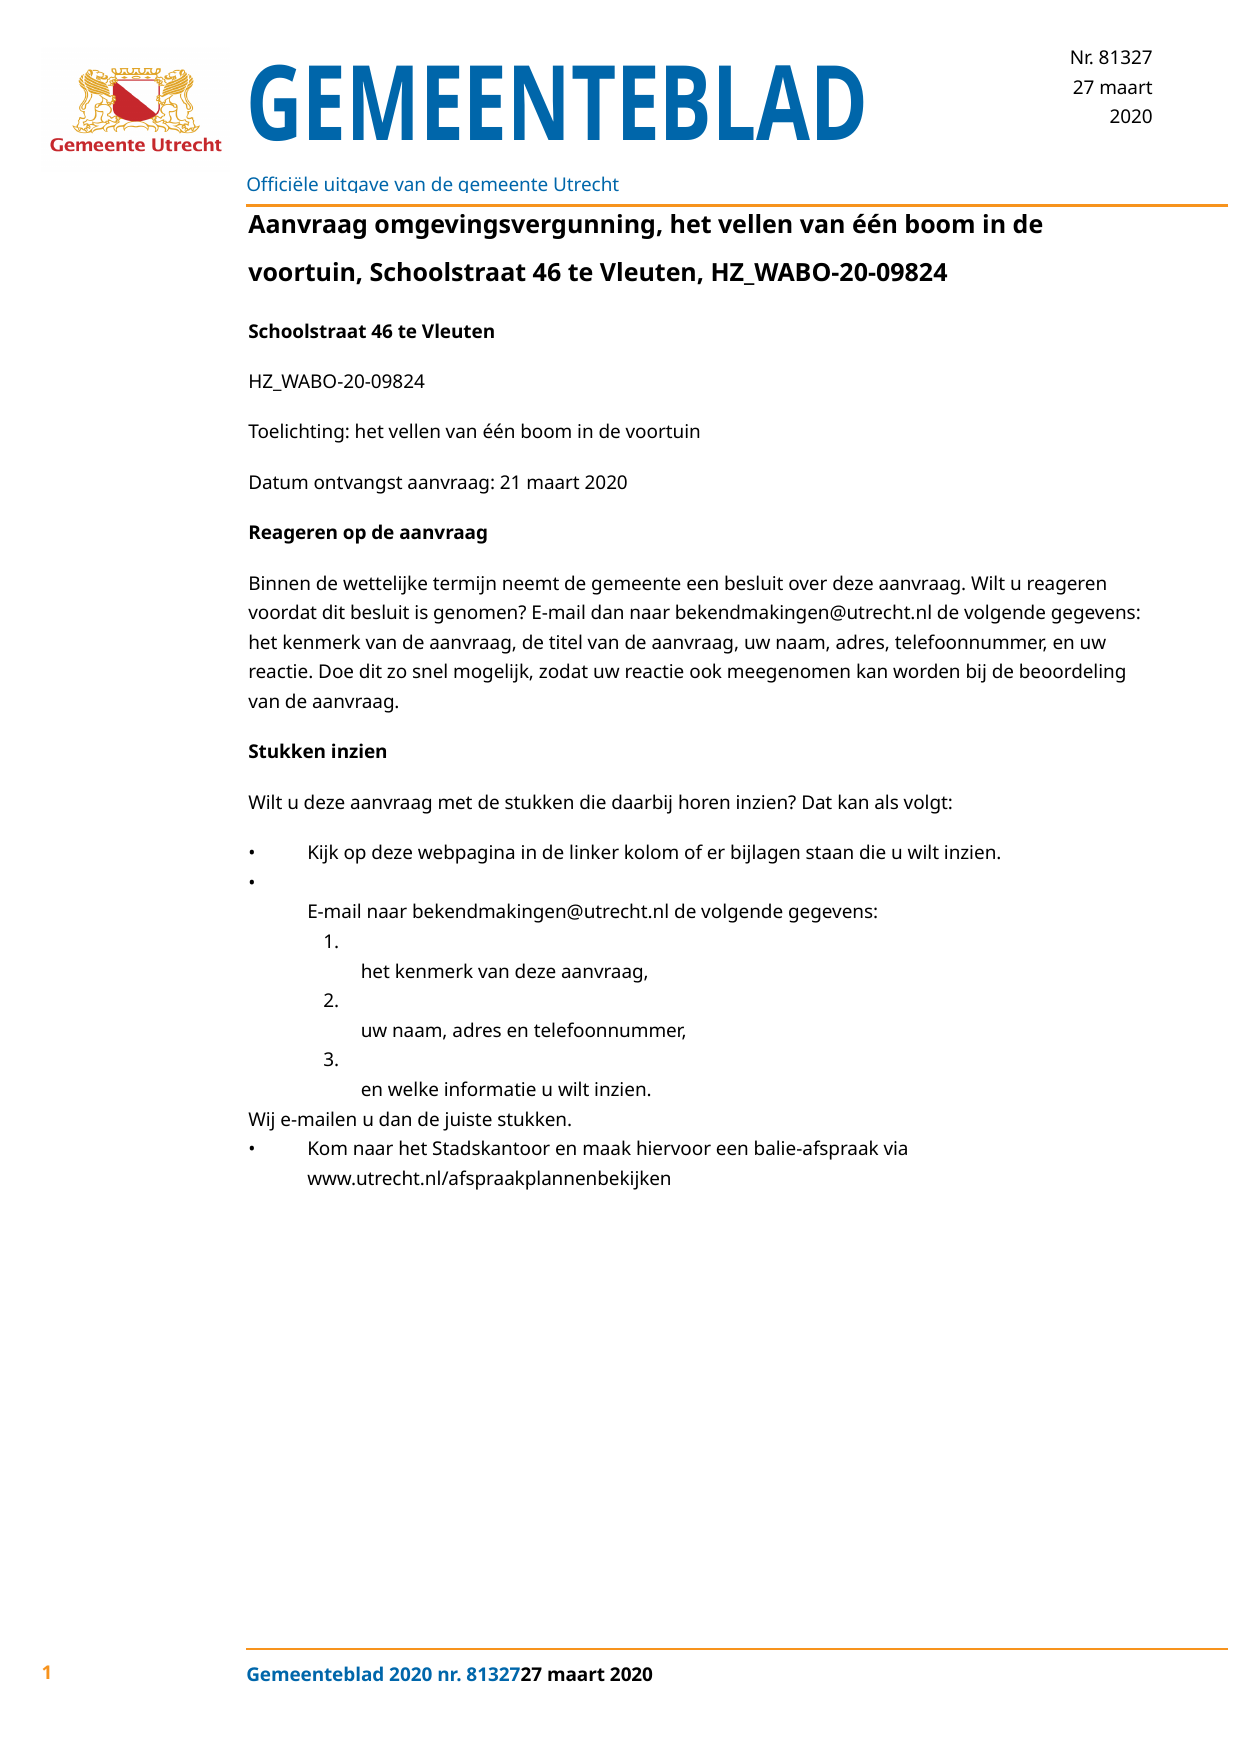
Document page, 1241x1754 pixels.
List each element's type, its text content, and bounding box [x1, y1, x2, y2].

text Schoolstraat 46 te Vleuten [248, 318, 1152, 344]
list het kenmerk van deze aanvraag, [323, 958, 1152, 984]
text Binnen de wettelijke termijn neemt de gemeente een besluit over deze aanvraag. Wilt u reageren voordat dit besluit is genomen? E-mail dan naar bekendmakingen@utrecht.nl de volgende gegevens: het kenmerk van de aanvraag, de titel van de aanvraag, uw naam, adres, telefoonnummer, en uw reactie. Doe dit zo snel mogelijk, zodat uw reactie ook meegenomen kan worden bij de beoordeling van de aanvraag. [248, 570, 1152, 714]
text Reageren op de aanvraag [248, 519, 1152, 545]
text Toelichting: het vellen van één boom in de voortuin [248, 419, 1152, 444]
text HZ_WABO-20-09824 [248, 368, 1152, 394]
list en welke informatie u wilt inzien. [323, 1076, 1152, 1102]
list Kijk op deze webpagina in de linker kolom of er bijlagen staan die u wilt inzien. [248, 839, 1152, 865]
list uw naam, adres en telefoonnummer, [323, 1017, 1152, 1043]
picture [41, 47, 231, 172]
list E-mail naar bekendmakingen@utrecht.nl de volgende gegevens: [248, 899, 1152, 924]
text Datum ontvangst aanvraag: 21 maart 2020 [248, 469, 1152, 495]
text Aanvraag omgevingsvergunning, het vellen van één boom in de voortuin, Schoolstraat 46 te Vleuten, HZ_WABO-20-09824 [248, 207, 1152, 288]
text Wilt u deze aanvraag met de stukken die daarbij horen inzien? Dat kan als volgt: [248, 789, 1152, 815]
text Wij e-mailen u dan de juiste stukken. [248, 1106, 1152, 1132]
list Kom naar het Stadskantoor en maak hiervoor een balie-afspraak via www.utrecht.nl/afspraakplannenbekijken [248, 1135, 1152, 1191]
text Stukken inzien [248, 739, 1152, 764]
